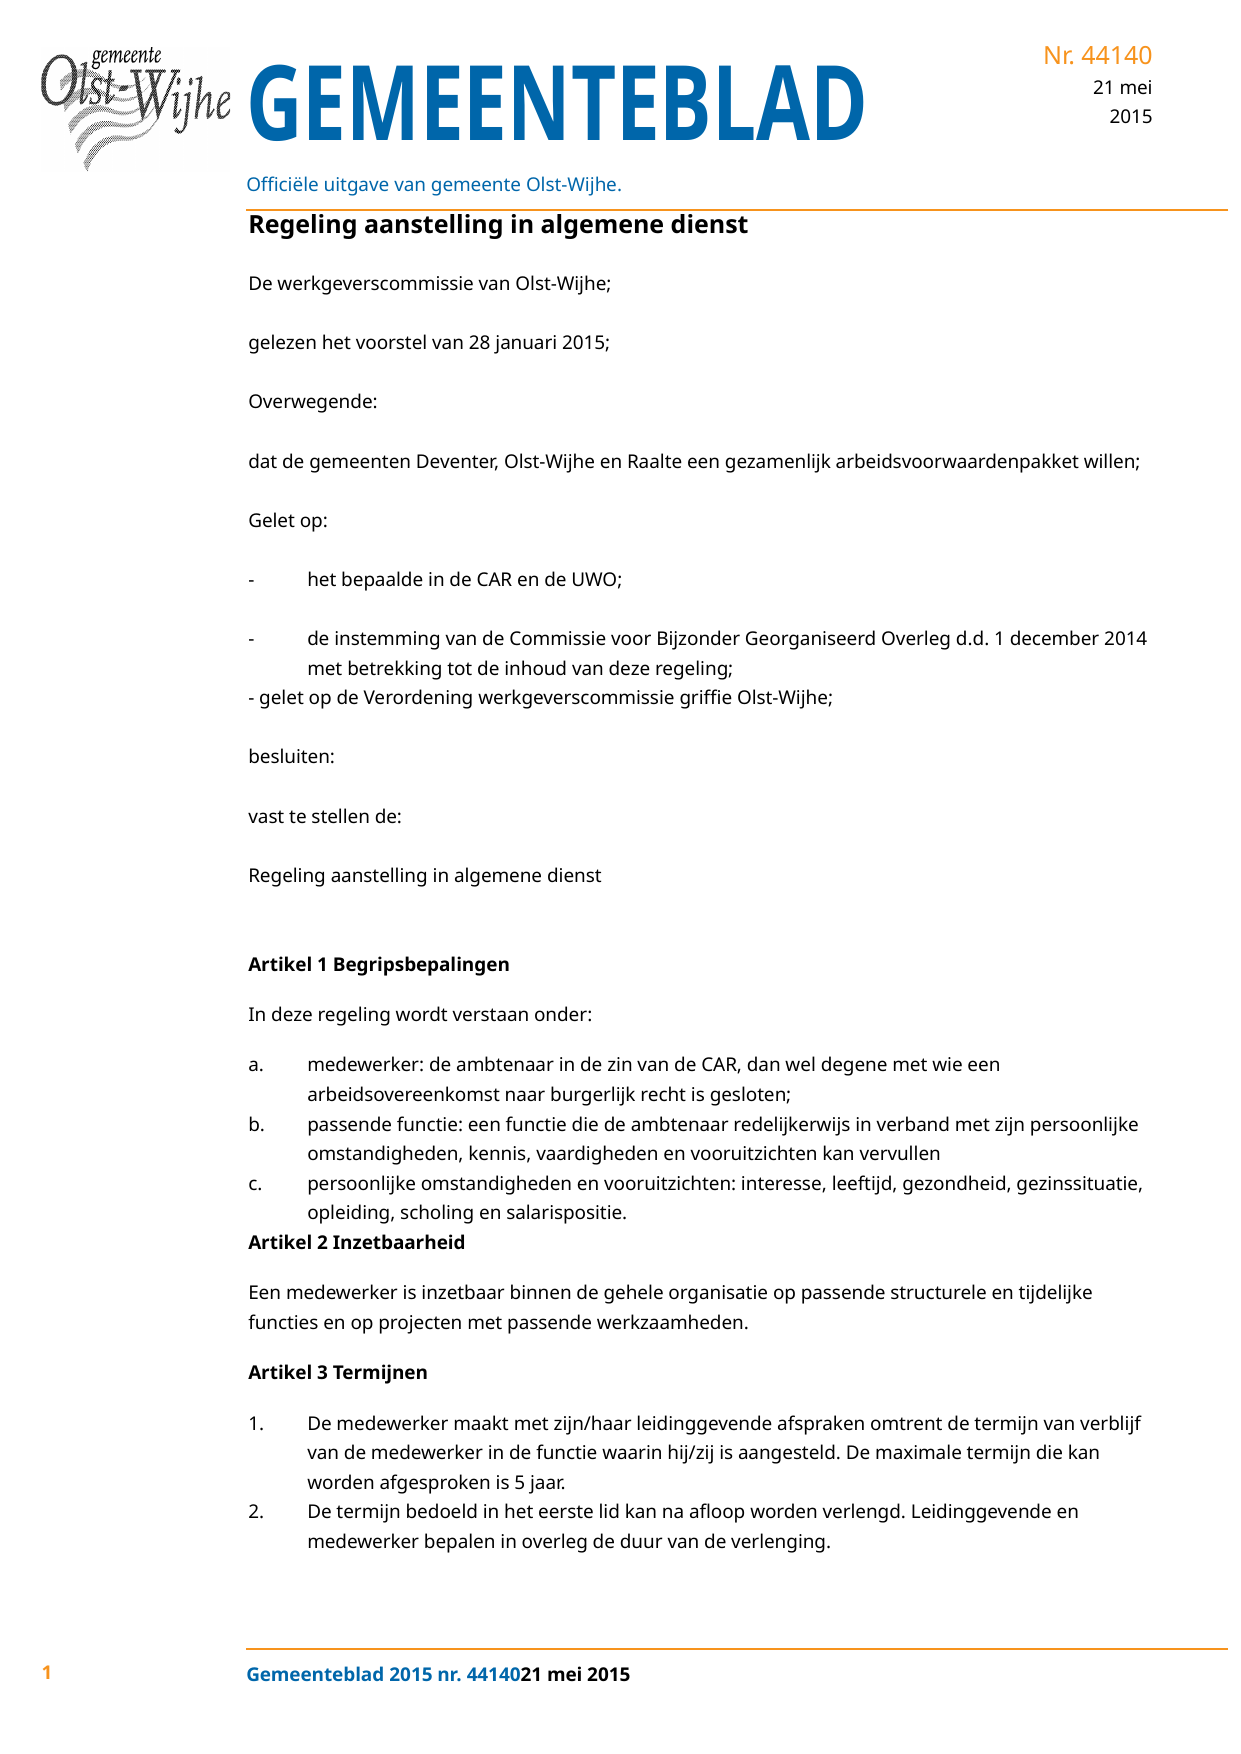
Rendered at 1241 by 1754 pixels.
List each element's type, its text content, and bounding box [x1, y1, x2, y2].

text Artikel 2 Inzetbaarheid [248, 1229, 1152, 1255]
text De werkgeverscommissie van Olst-Wijhe; [248, 270, 1152, 296]
text Regeling aanstelling in algemene dienst [248, 211, 1152, 241]
list persoonlijke omstandigheden en vooruitzichten: interesse, leeftijd, gezondheid, gezinssituatie, opleiding, scholing en salarispositie. [248, 1170, 1152, 1225]
text dat de gemeenten Deventer, Olst-Wijhe en Raalte een gezamenlijk arbeidsvoorwaardenpakket willen; [248, 448, 1152, 473]
text besluiten: [248, 744, 1152, 769]
text gelezen het voorstel van 28 januari 2015; [248, 329, 1152, 355]
list passende functie: een functie die de ambtenaar redelijkerwijs in verband met zijn persoonlijke omstandigheden, kennis, vaardigheden en vooruitzichten kan vervullen [248, 1111, 1152, 1166]
text Artikel 3 Termijnen [248, 1359, 1152, 1385]
text In deze regeling wordt verstaan onder: [248, 1001, 1152, 1027]
picture [41, 47, 231, 172]
list De termijn bedoeld in het eerste lid kan na afloop worden verlengd. Leidinggevende en medewerker bepalen in overleg de duur van de verlenging. [248, 1499, 1152, 1554]
list de instemming van de Commissie voor Bijzonder Georganiseerd Overleg d.d. 1 december 2014 met betrekking tot de inhoud van deze regeling; [248, 625, 1152, 681]
text Regeling aanstelling in algemene dienst [248, 862, 1152, 888]
text - gelet op de Verordening werkgeverscommissie griffie Olst-Wijhe; [248, 684, 1152, 710]
text Een medewerker is inzetbaar binnen de gehele organisatie op passende structurele en tijdelijke functies en op projecten met passende werkzaamheden. [248, 1279, 1152, 1335]
list het bepaalde in de CAR en de UWO; [248, 566, 1152, 592]
list De medewerker maakt met zijn/haar leidinggevende afspraken omtrent de termijn van verblijf van de medewerker in de functie waarin hij/zij is aangesteld. De maximale termijn die kan worden afgesproken is 5 jaar. [248, 1410, 1152, 1495]
text Overwegende: [248, 389, 1152, 414]
text Artikel 1 Begripsbepalingen [248, 951, 1152, 976]
text vast te stellen de: [248, 803, 1152, 828]
text Gelet op: [248, 507, 1152, 533]
list medewerker: de ambtenaar in de zin van de CAR, dan wel degene met wie een arbeidsovereenkomst naar burgerlijk recht is gesloten; [248, 1052, 1152, 1107]
